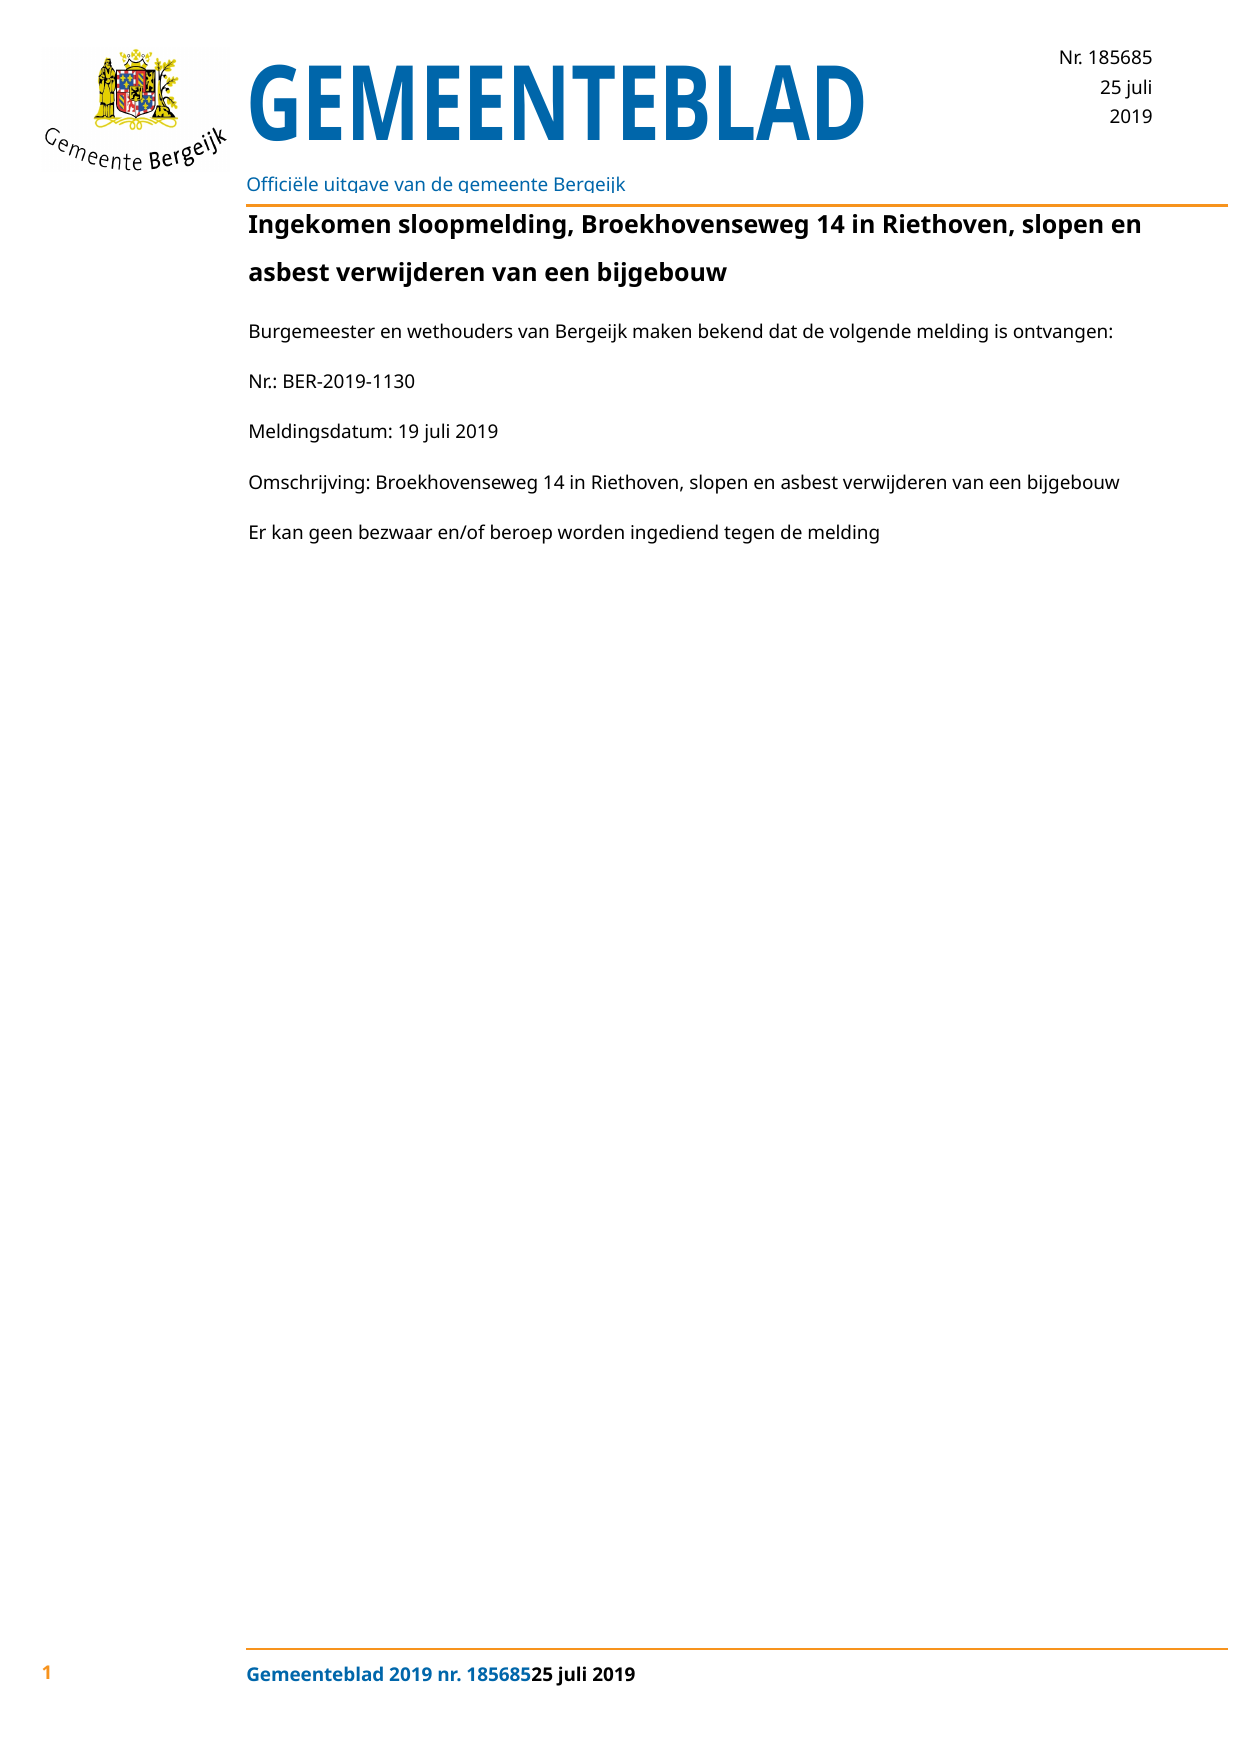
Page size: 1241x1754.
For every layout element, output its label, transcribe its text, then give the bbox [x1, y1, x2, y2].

text Ingekomen sloopmelding, Broekhovenseweg 14 in Riethoven, slopen en asbest verwijderen van een bijgebouw [248, 207, 1152, 288]
text Nr.: BER-2019-1130 [248, 368, 1152, 394]
text Er kan geen bezwaar en/of beroep worden ingediend tegen de melding [248, 519, 1152, 545]
picture [41, 47, 231, 172]
text Meldingsdatum: 19 juli 2019 [248, 419, 1152, 444]
text Omschrijving: Broekhovenseweg 14 in Riethoven, slopen en asbest verwijderen van een bijgebouw [248, 469, 1152, 495]
text Burgemeester en wethouders van Bergeijk maken bekend dat de volgende melding is ontvangen: [248, 318, 1152, 344]
